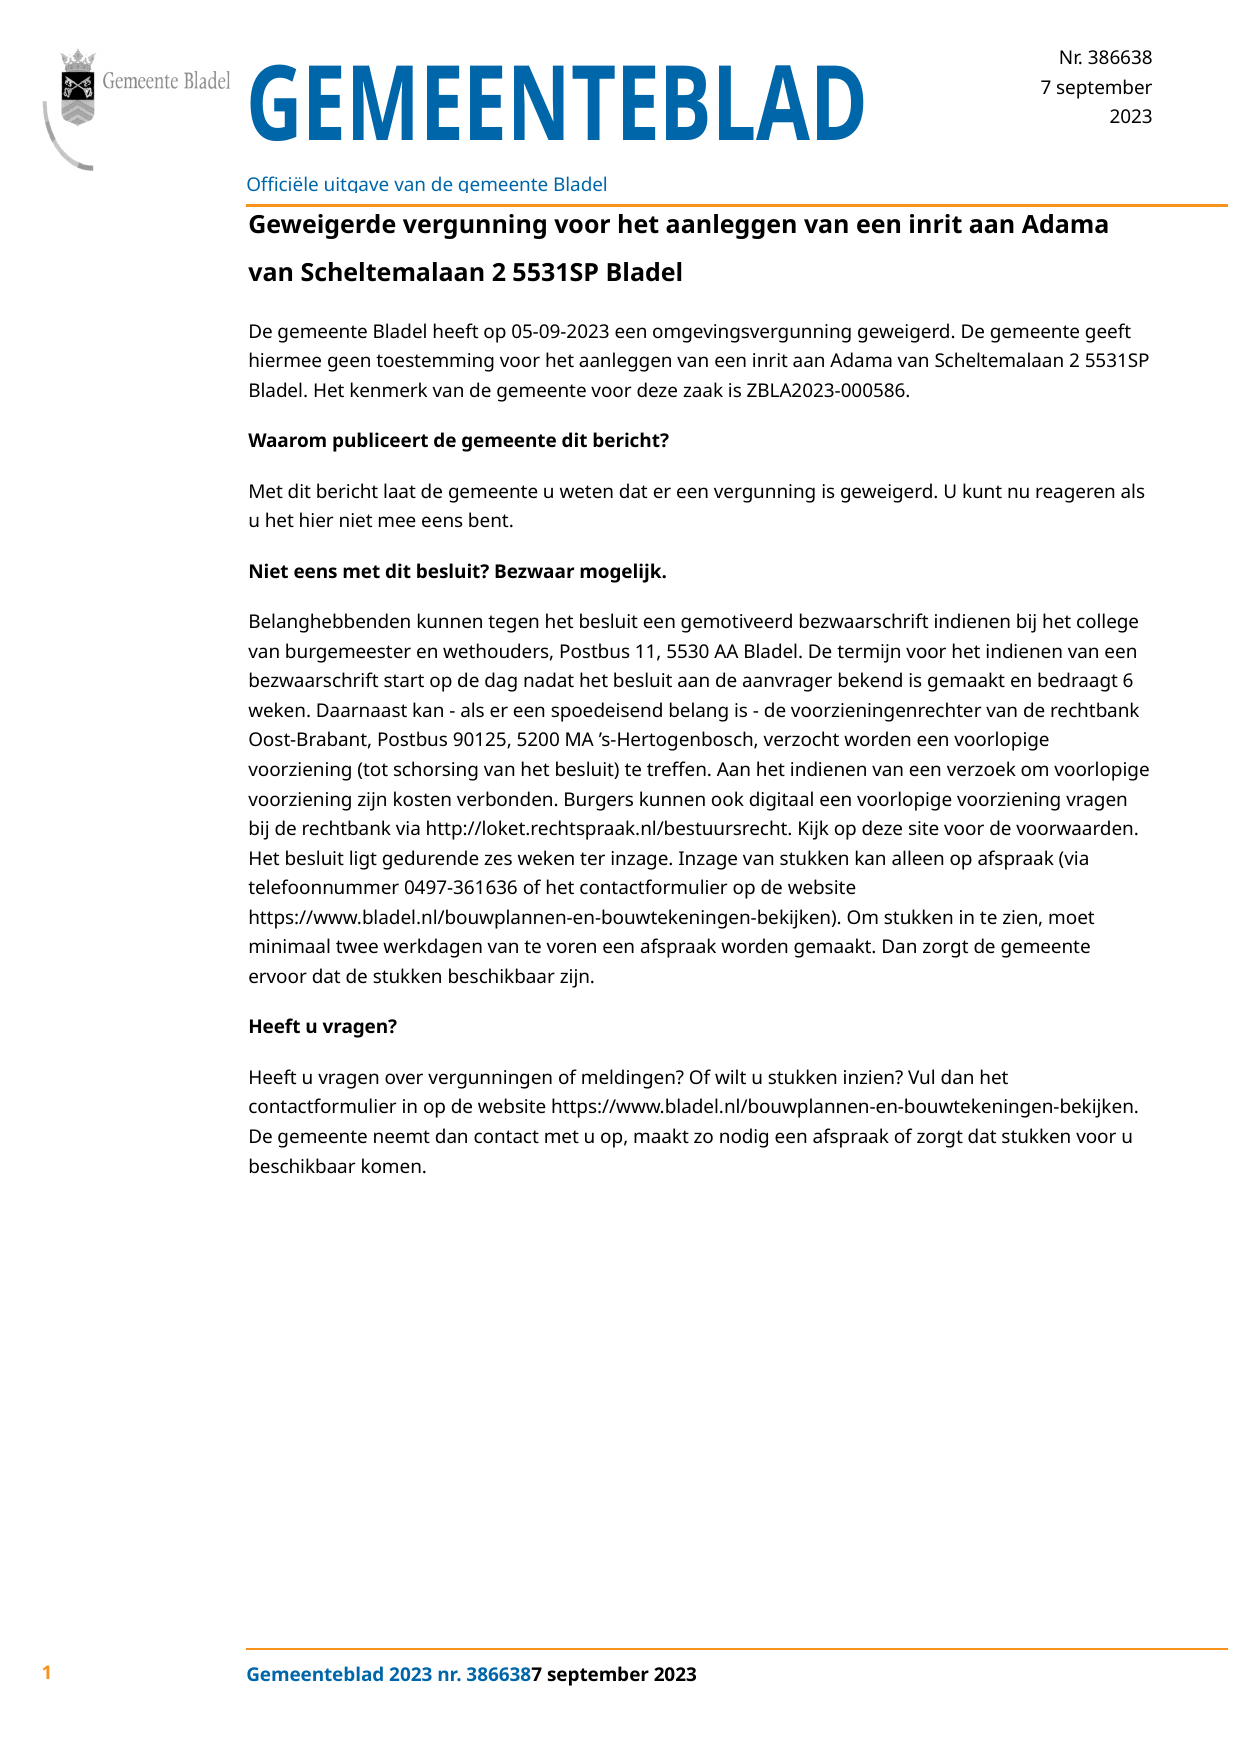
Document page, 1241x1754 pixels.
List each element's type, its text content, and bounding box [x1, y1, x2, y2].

text Geweigerde vergunning voor het aanleggen van een inrit aan Adama van Scheltemalaan 2 5531SP Bladel [248, 207, 1152, 288]
text Niet eens met dit besluit? Bezwaar mogelijk. [248, 558, 1152, 584]
text Waarom publiceert de gemeente dit bericht? [248, 427, 1152, 453]
text Belanghebbenden kunnen tegen het besluit een gemotiveerd bezwaarschrift indienen bij het college van burgemeester en wethouders, Postbus 11, 5530 AA Bladel. De termijn voor het indienen van een bezwaarschrift start op de dag nadat het besluit aan de aanvrager bekend is gemaakt en bedraagt 6 weken. Daarnaast kan - als er een spoedeisend belang is - de voorzieningenrechter van de rechtbank Oost-Brabant, Postbus 90125, 5200 MA ’s-Hertogenbosch, verzocht worden een voorlopige voorziening (tot schorsing van het besluit) te treffen. Aan het indienen van een verzoek om voorlopige voorziening zijn kosten verbonden. Burgers kunnen ook digitaal een voorlopige voorziening vragen bij de rechtbank via http://loket.rechtspraak.nl/bestuursrecht. Kijk op deze site voor de voorwaarden. Het besluit ligt gedurende zes weken ter inzage. Inzage van stukken kan alleen op afspraak (via telefoonnummer 0497-361636 of het contactformulier op de website https://www.bladel.nl/bouwplannen-en-bouwtekeningen-bekijken). Om stukken in te zien, moet minimaal twee werkdagen van te voren een afspraak worden gemaakt. Dan zorgt de gemeente ervoor dat de stukken beschikbaar zijn. [248, 608, 1152, 989]
text Heeft u vragen over vergunningen of meldingen? Of wilt u stukken inzien? Vul dan het contactformulier in op de website https://www.bladel.nl/bouwplannen-en-bouwtekeningen-bekijken. De gemeente neemt dan contact met u op, maakt zo nodig een afspraak of zorgt dat stukken voor u beschikbaar komen. [248, 1064, 1152, 1179]
text Met dit bericht laat de gemeente u weten dat er een vergunning is geweigerd. U kunt nu reageren als u het hier niet mee eens bent. [248, 478, 1152, 533]
text De gemeente Bladel heeft op 05-09-2023 een omgevingsvergunning geweigerd. De gemeente geeft hiermee geen toestemming voor het aanleggen van een inrit aan Adama van Scheltemalaan 2 5531SP Bladel. Het kenmerk van de gemeente voor deze zaak is ZBLA2023-000586. [248, 318, 1152, 403]
picture [41, 47, 231, 172]
text Heeft u vragen? [248, 1014, 1152, 1039]
